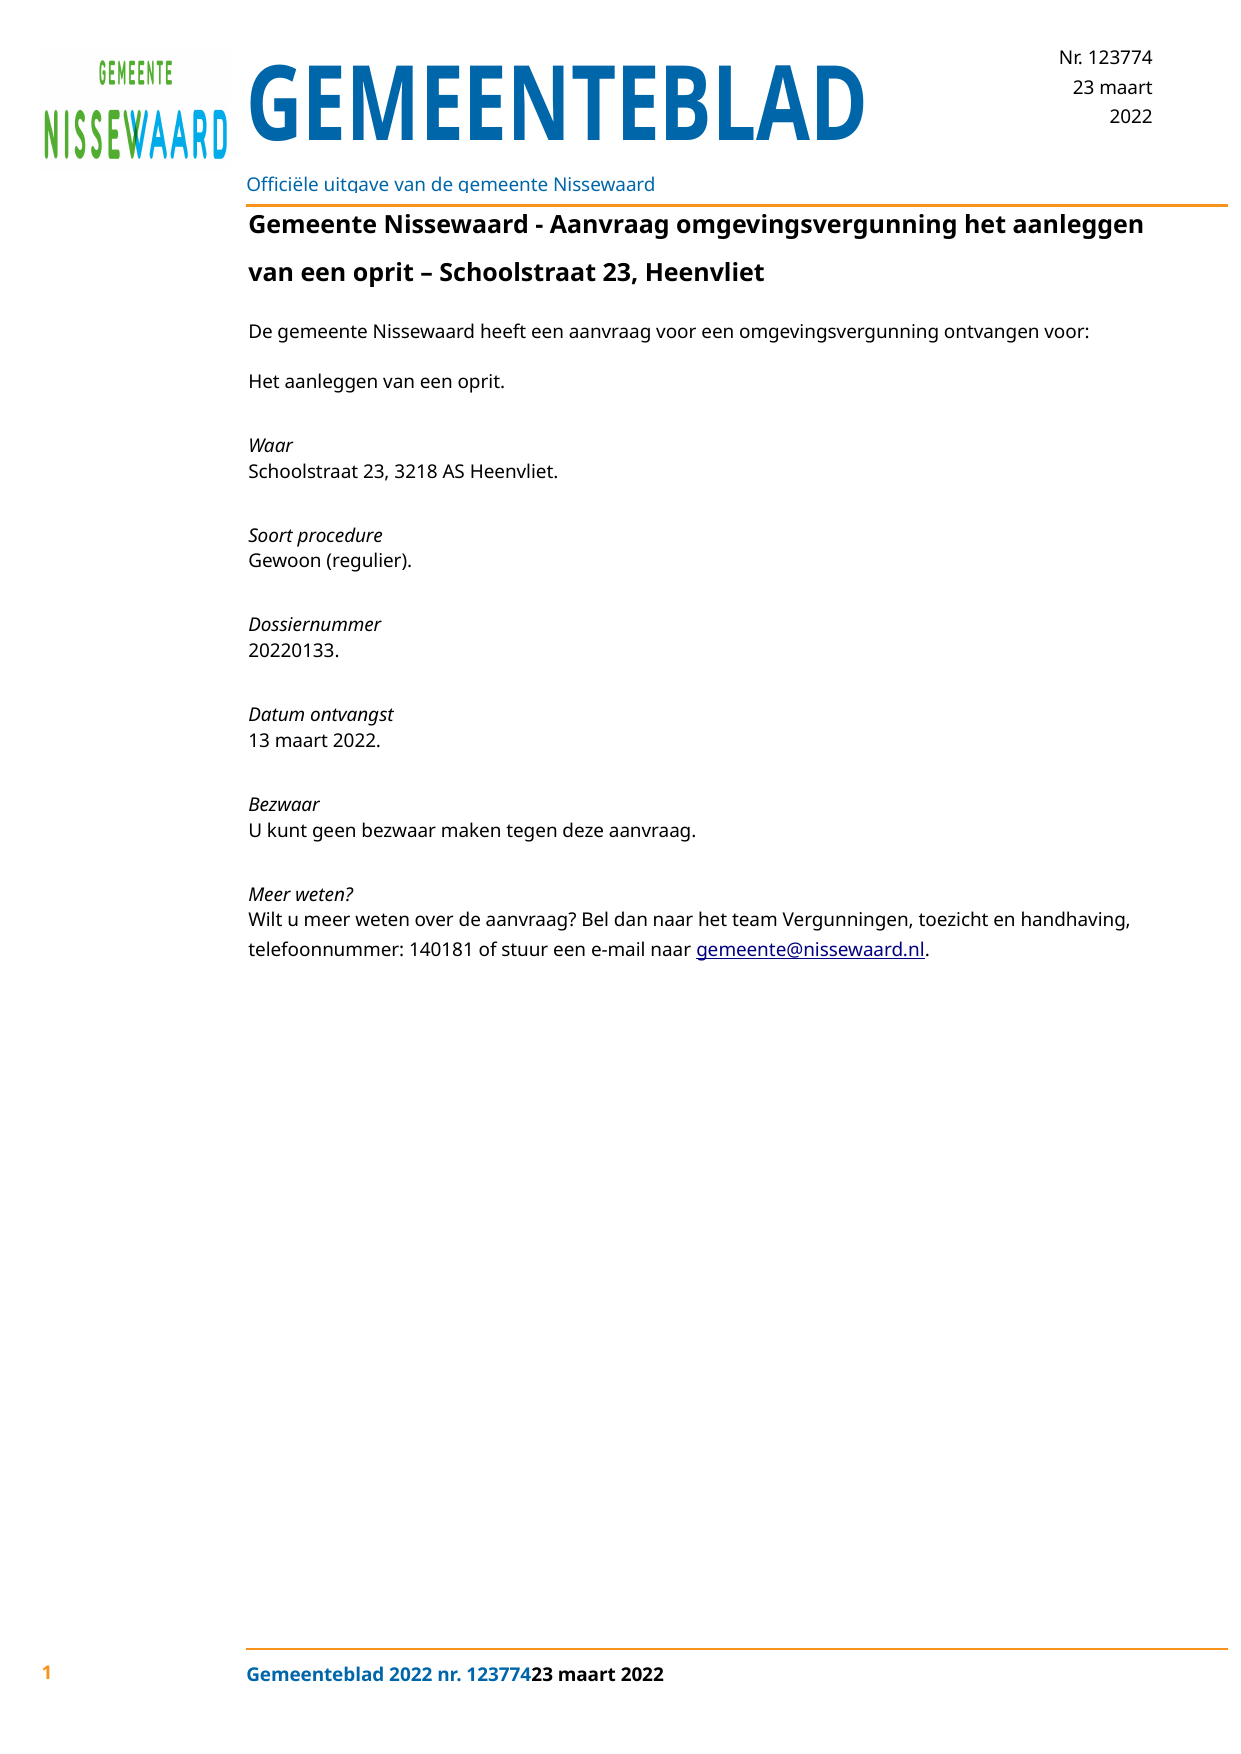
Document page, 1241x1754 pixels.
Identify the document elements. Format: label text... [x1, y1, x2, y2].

text Bezwaar [248, 791, 1152, 817]
text Dossiernummer [248, 612, 1152, 637]
text 20220133. [248, 637, 1152, 663]
text U kunt geen bezwaar maken tegen deze aanvraag. [248, 817, 1152, 842]
text Gewoon (regulier). [248, 548, 1152, 573]
text Waar [248, 432, 1152, 458]
text Meer weten? [248, 881, 1152, 906]
text De gemeente Nissewaard heeft een aanvraag voor een omgevingsvergunning ontvangen voor: [248, 318, 1152, 344]
text Wilt u meer weten over de aanvraag? Bel dan naar het team Vergunningen, toezicht en handhaving, telefoonnummer: 140181 of stuur een e-mail naar gemeente@nissewaard.nl. [248, 906, 1152, 962]
text Schoolstraat 23, 3218 AS Heenvliet. [248, 458, 1152, 484]
text 13 maart 2022. [248, 727, 1152, 753]
picture [41, 47, 231, 172]
text Gemeente Nissewaard - Aanvraag omgevingsvergunning het aanleggen van een oprit – Schoolstraat 23, Heenvliet [248, 207, 1152, 288]
text Soort procedure [248, 522, 1152, 548]
text Datum ontvangst [248, 701, 1152, 727]
text Het aanleggen van een oprit. [248, 368, 1152, 394]
